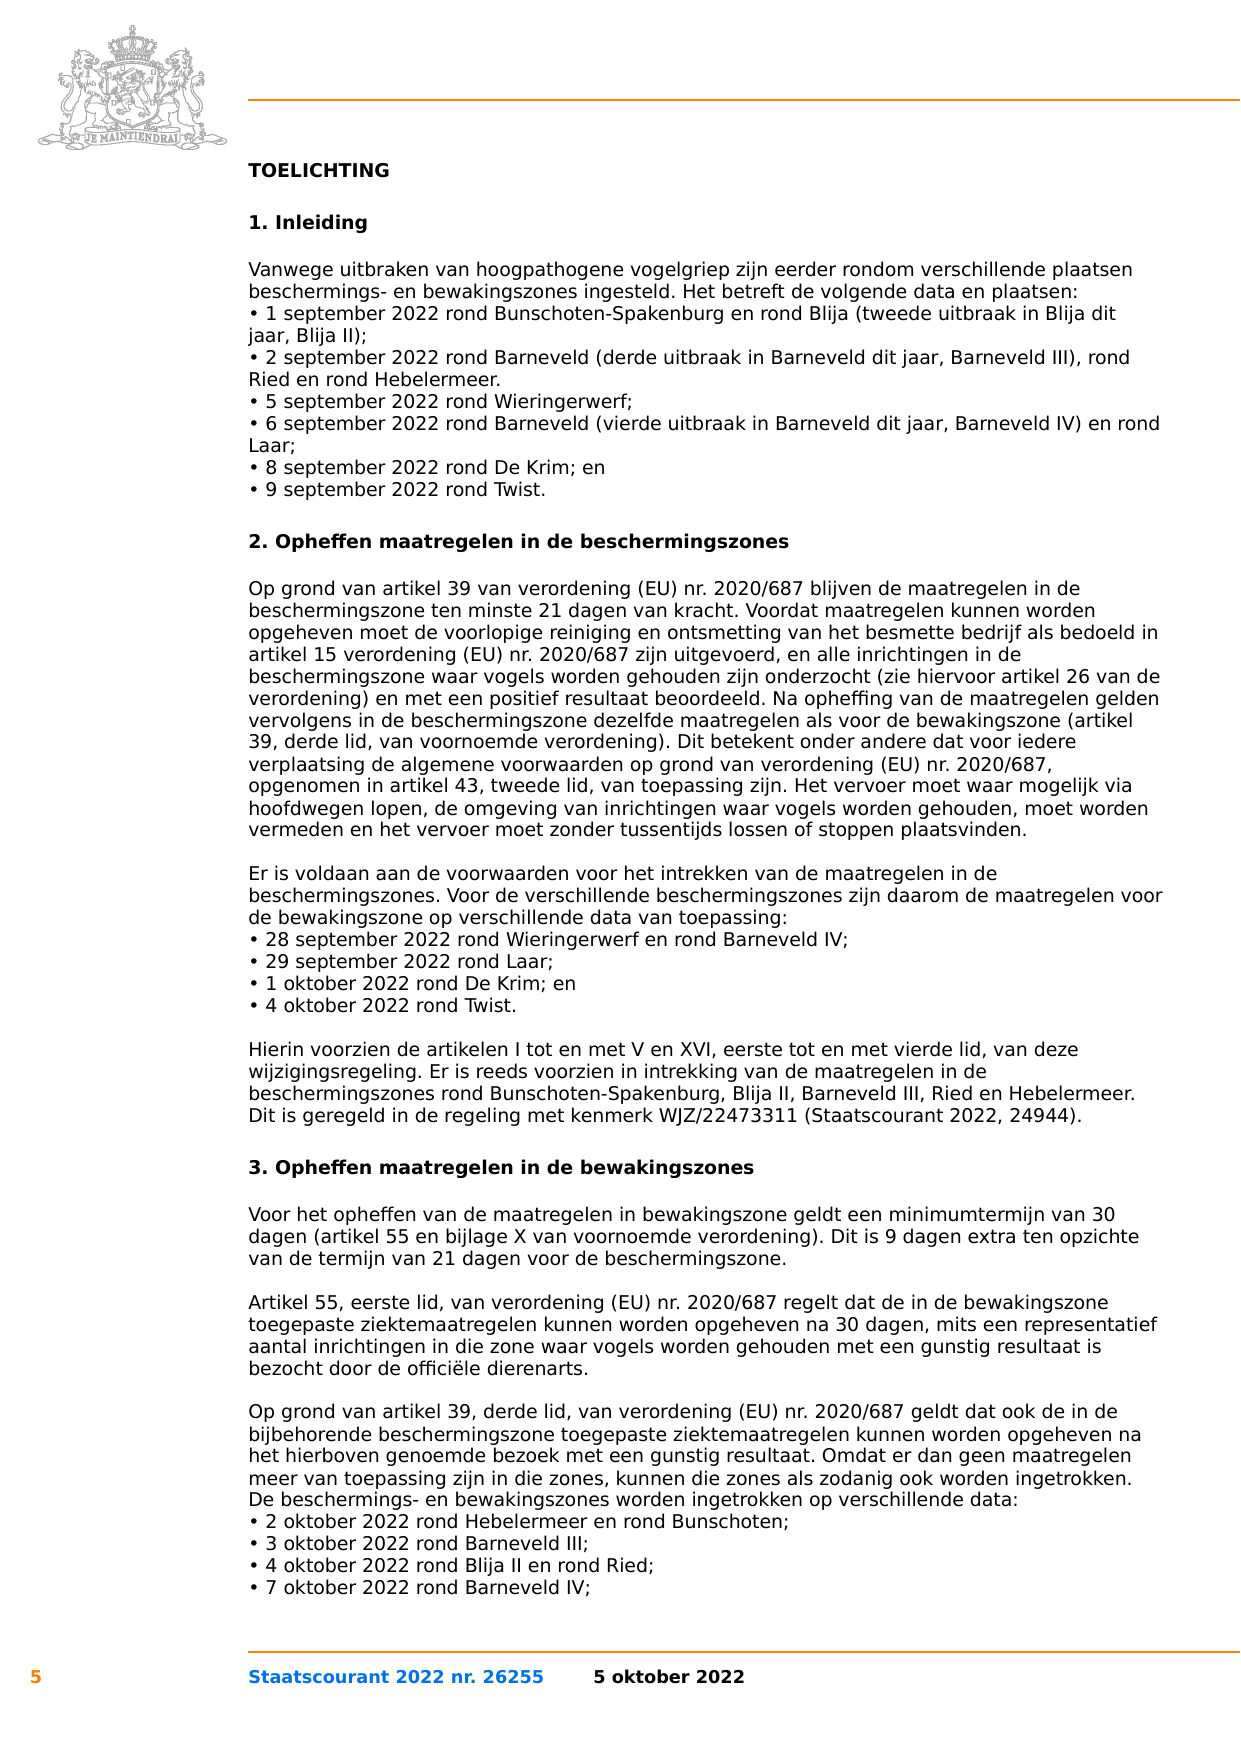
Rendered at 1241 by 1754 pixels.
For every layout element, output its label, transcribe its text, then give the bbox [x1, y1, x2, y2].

text Voor het opheffen van de maatregelen in bewakingszone geldt een minimumtermijn van 30 dagen (artikel 55 en bijlage X van voornoemde verordening). Dit is 9 dagen extra ten opzichte van de termijn van 21 dagen voor de beschermingszone. [248, 1204, 1163, 1270]
subtitle 3. Opheffen maatregelen in de bewakingszones [248, 1157, 1163, 1179]
text • 9 september 2022 rond Twist. [248, 479, 1163, 501]
picture [38, 25, 227, 150]
text • 7 oktober 2022 rond Barneveld IV; [248, 1577, 1163, 1599]
text • 8 september 2022 rond De Krim; en [248, 457, 1163, 479]
subtitle 2. Opheffen maatregelen in de beschermingszones [248, 531, 1163, 553]
text • 4 oktober 2022 rond Blija II en rond Ried; [248, 1555, 1163, 1577]
text • 6 september 2022 rond Barneveld (vierde uitbraak in Barneveld dit jaar, Barneveld IV) en rond Laar; [248, 413, 1163, 457]
text • 1 oktober 2022 rond De Krim; en [248, 973, 1163, 995]
text Vanwege uitbraken van hoogpathogene vogelgriep zijn eerder rondom verschillende plaatsen beschermings- en bewakingszones ingesteld. Het betreft de volgende data en plaatsen: [248, 259, 1163, 303]
subtitle TOELICHTING [248, 160, 1163, 182]
text Artikel 55, eerste lid, van verordening (EU) nr. 2020/687 regelt dat de in de bewakingszone toegepaste ziektemaatregelen kunnen worden opgeheven na 30 dagen, mits een representatief aantal inrichtingen in die zone waar vogels worden gehouden met een gunstig resultaat is bezocht door de officiële dierenarts. [248, 1292, 1163, 1379]
text • 5 september 2022 rond Wieringerwerf; [248, 391, 1163, 413]
text Op grond van artikel 39, derde lid, van verordening (EU) nr. 2020/687 geldt dat ook de in de bijbehorende beschermingszone toegepaste ziektemaatregelen kunnen worden opgeheven na het hierboven genoemde bezoek met een gunstig resultaat. Omdat er dan geen maatregelen meer van toepassing zijn in die zones, kunnen die zones als zodanig ook worden ingetrokken. De beschermings- en bewakingszones worden ingetrokken op verschillende data: [248, 1401, 1163, 1511]
subtitle 1. Inleiding [248, 212, 1163, 234]
text Hierin voorzien de artikelen I tot en met V en XVI, eerste tot en met vierde lid, van deze wijzigingsregeling. Er is reeds voorzien in intrekking van de maatregelen in de beschermingszones rond Bunschoten-Spakenburg, Blija II, Barneveld III, Ried en Hebelermeer. Dit is geregeld in de regeling met kenmerk WJZ/22473311 (Staatscourant 2022, 24944). [248, 1039, 1163, 1127]
text • 2 september 2022 rond Barneveld (derde uitbraak in Barneveld dit jaar, Barneveld III), rond Ried en rond Hebelermeer. [248, 347, 1163, 391]
text Er is voldaan aan de voorwaarden voor het intrekken van de maatregelen in de beschermingszones. Voor de verschillende beschermingszones zijn daarom de maatregelen voor de bewakingszone op verschillende data van toepassing: [248, 863, 1163, 929]
text • 2 oktober 2022 rond Hebelermeer en rond Bunschoten; [248, 1511, 1163, 1533]
text Op grond van artikel 39 van verordening (EU) nr. 2020/687 blijven de maatregelen in de beschermingszone ten minste 21 dagen van kracht. Voordat maatregelen kunnen worden opgeheven moet de voorlopige reiniging en ontsmetting van het besmette bedrijf als bedoeld in artikel 15 verordening (EU) nr. 2020/687 zijn uitgevoerd, en alle inrichtingen in de beschermingszone waar vogels worden gehouden zijn onderzocht (zie hiervoor artikel 26 van de verordening) en met een positief resultaat beoordeeld. Na opheffing van de maatregelen gelden vervolgens in de beschermingszone dezelfde maatregelen als voor de bewakingszone (artikel 39, derde lid, van voornoemde verordening). Dit betekent onder andere dat voor iedere verplaatsing de algemene voorwaarden op grond van verordening (EU) nr. 2020/687, opgenomen in artikel 43, tweede lid, van toepassing zijn. Het vervoer moet waar mogelijk via hoofdwegen lopen, de omgeving van inrichtingen waar vogels worden gehouden, moet worden vermeden en het vervoer moet zonder tussentijds lossen of stoppen plaatsvinden. [248, 578, 1163, 841]
text • 29 september 2022 rond Laar; [248, 951, 1163, 973]
text • 3 oktober 2022 rond Barneveld III; [248, 1533, 1163, 1555]
text • 4 oktober 2022 rond Twist. [248, 995, 1163, 1017]
text • 28 september 2022 rond Wieringerwerf en rond Barneveld IV; [248, 929, 1163, 951]
text • 1 september 2022 rond Bunschoten-Spakenburg en rond Blija (tweede uitbraak in Blija dit jaar, Blija II); [248, 303, 1163, 347]
